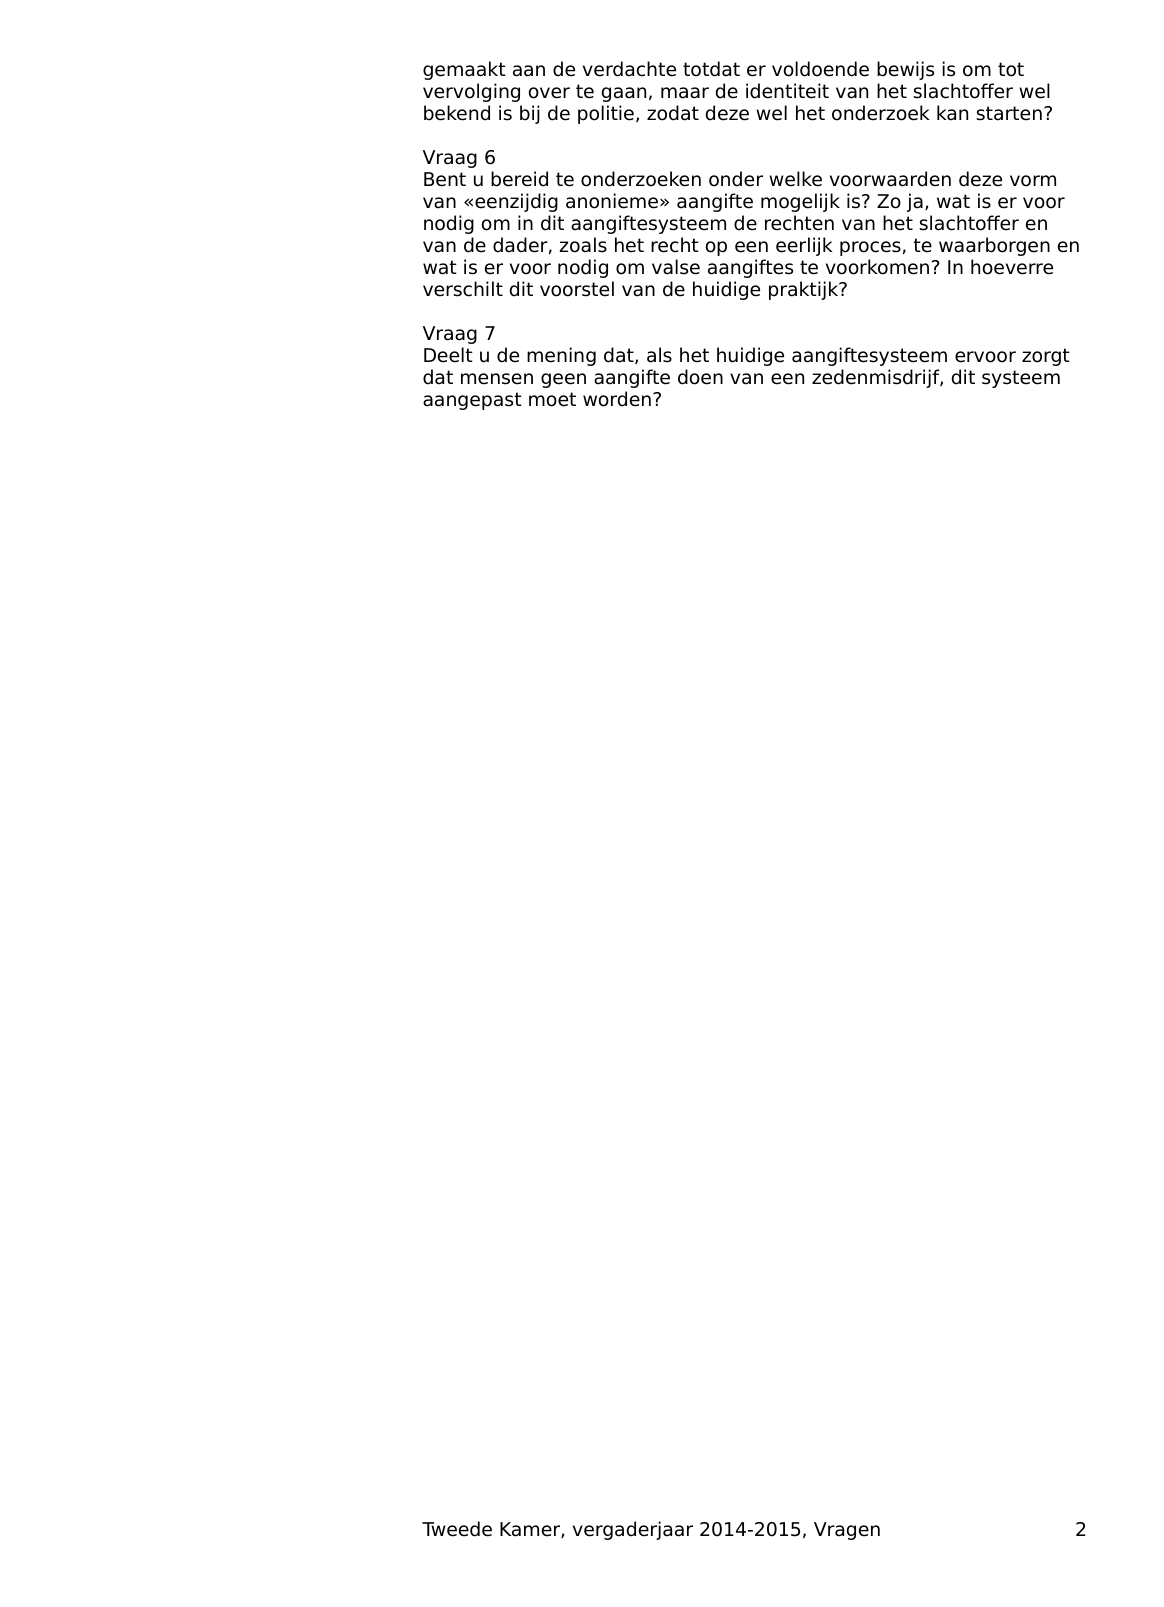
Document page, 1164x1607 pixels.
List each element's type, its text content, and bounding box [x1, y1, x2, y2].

text Vraag 6 [422, 147, 1087, 169]
text Bent u bereid te onderzoeken onder welke voorwaarden deze vorm van «eenzijdig anonieme» aangifte mogelijk is? Zo ja, wat is er voor nodig om in dit aangiftesysteem de rechten van het slachtoffer en van de dader, zoals het recht op een eerlijk proces, te waarborgen en wat is er voor nodig om valse aangiftes te voorkomen? In hoeverre verschilt dit voorstel van de huidige praktijk? [422, 169, 1087, 301]
text Deelt u de mening dat, als het huidige aangiftesysteem ervoor zorgt dat mensen geen aangifte doen van een zedenmisdrijf, dit systeem aangepast moet worden? [422, 345, 1087, 411]
text Vraag 7 [422, 323, 1087, 345]
text gemaakt aan de verdachte totdat er voldoende bewijs is om tot vervolging over te gaan, maar de identiteit van het slachtoffer wel bekend is bij de politie, zodat deze wel het onderzoek kan starten? [422, 59, 1087, 125]
